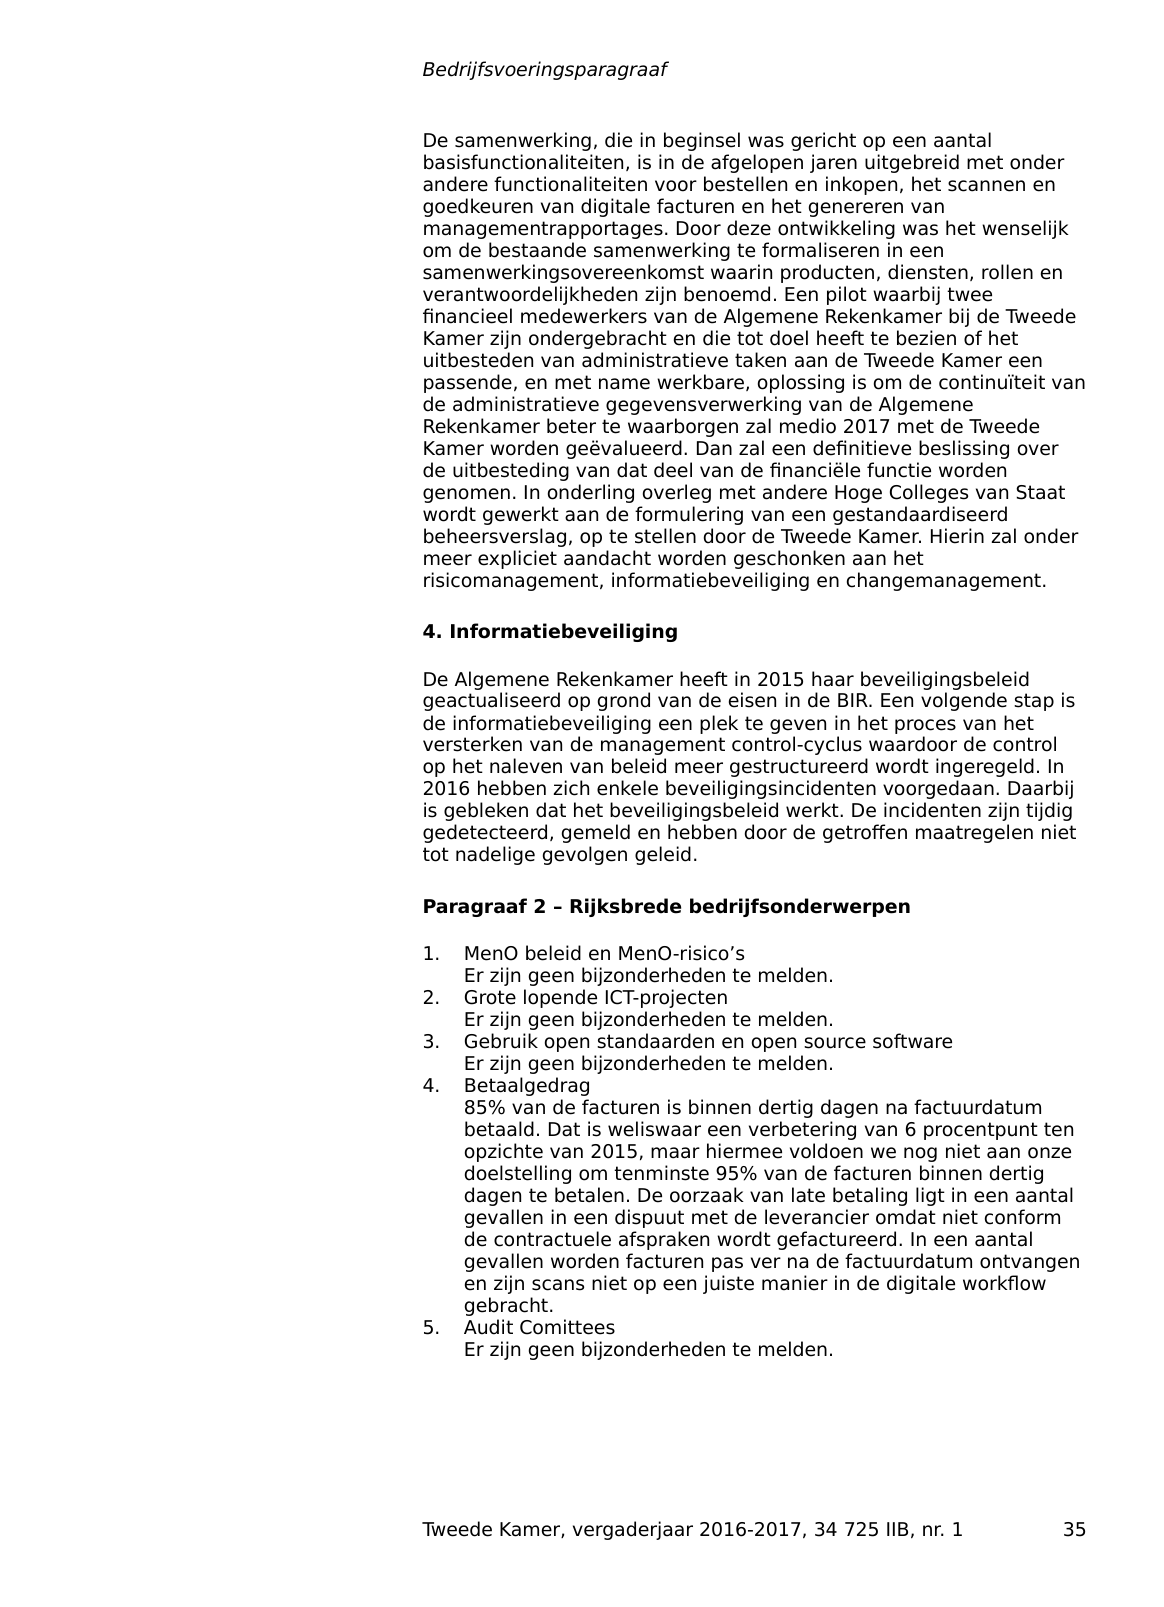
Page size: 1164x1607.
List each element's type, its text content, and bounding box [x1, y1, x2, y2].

subtitle 4. Informatiebeveiliging [422, 621, 1087, 643]
text De samenwerking, die in beginsel was gericht op een aantal basisfunctionaliteiten, is in de afgelopen jaren uitgebreid met onder andere functionaliteiten voor bestellen en inkopen, het scannen en goedkeuren van digitale facturen en het genereren van managementrapportages. Door deze ontwikkeling was het wenselijk om de bestaande samenwerking te formaliseren in een samenwerkingsovereenkomst waarin producten, diensten, rollen en verantwoordelijkheden zijn benoemd. Een pilot waarbij twee financieel medewerkers van de Algemene Rekenkamer bij de Tweede Kamer zijn ondergebracht en die tot doel heeft te bezien of het uitbesteden van administratieve taken aan de Tweede Kamer een passende, en met name werkbare, oplossing is om de continuïteit van de administratieve gegevensverwerking van de Algemene Rekenkamer beter te waarborgen zal medio 2017 met de Tweede Kamer worden geëvalueerd. Dan zal een definitieve beslissing over de uitbesteding van dat deel van de financiële functie worden genomen. In onderling overleg met andere Hoge Colleges van Staat wordt gewerkt aan de formulering van een gestandaardiseerd beheersverslag, op te stellen door de Tweede Kamer. Hierin zal onder meer expliciet aandacht worden geschonken aan het risicomanagement, informatiebeveiliging en changemanagement. [422, 130, 1087, 591]
text 4. Betaalgedrag [422, 1075, 1087, 1097]
subtitle Paragraaf 2 – Rijksbrede bedrijfsonderwerpen [422, 896, 1087, 918]
text 3. Gebruik open standaarden en open source software [422, 1031, 1087, 1053]
text 1. MenO beleid en MenO-risico’s [422, 943, 1087, 965]
text De Algemene Rekenkamer heeft in 2015 haar beveiligingsbeleid geactualiseerd op grond van de eisen in de BIR. Een volgende stap is de informatiebeveiliging een plek te geven in het proces van het versterken van de management control-cyclus waardoor de control op het naleven van beleid meer gestructureerd wordt ingeregeld. In 2016 hebben zich enkele beveiligingsincidenten voorgedaan. Daarbij is gebleken dat het beveiligingsbeleid werkt. De incidenten zijn tijdig gedetecteerd, gemeld en hebben door de getroffen maatregelen niet tot nadelige gevolgen geleid. [422, 668, 1087, 866]
text Er zijn geen bijzonderheden te melden. [464, 965, 1087, 987]
text Er zijn geen bijzonderheden te melden. [464, 1053, 1087, 1075]
text Er zijn geen bijzonderheden te melden. [464, 1339, 1087, 1361]
text 2. Grote lopende ICT-projecten [422, 987, 1087, 1009]
text Er zijn geen bijzonderheden te melden. [464, 1009, 1087, 1031]
text 85% van de facturen is binnen dertig dagen na factuurdatum betaald. Dat is weliswaar een verbetering van 6 procentpunt ten opzichte van 2015, maar hiermee voldoen we nog niet aan onze doelstelling om tenminste 95% van de facturen binnen dertig dagen te betalen. De oorzaak van late betaling ligt in een aantal gevallen in een dispuut met de leverancier omdat niet conform de contractuele afspraken wordt gefactureerd. In een aantal gevallen worden facturen pas ver na de factuurdatum ontvangen en zijn scans niet op een juiste manier in de digitale workflow gebracht. [464, 1097, 1087, 1317]
text 5. Audit Comittees [422, 1317, 1087, 1339]
